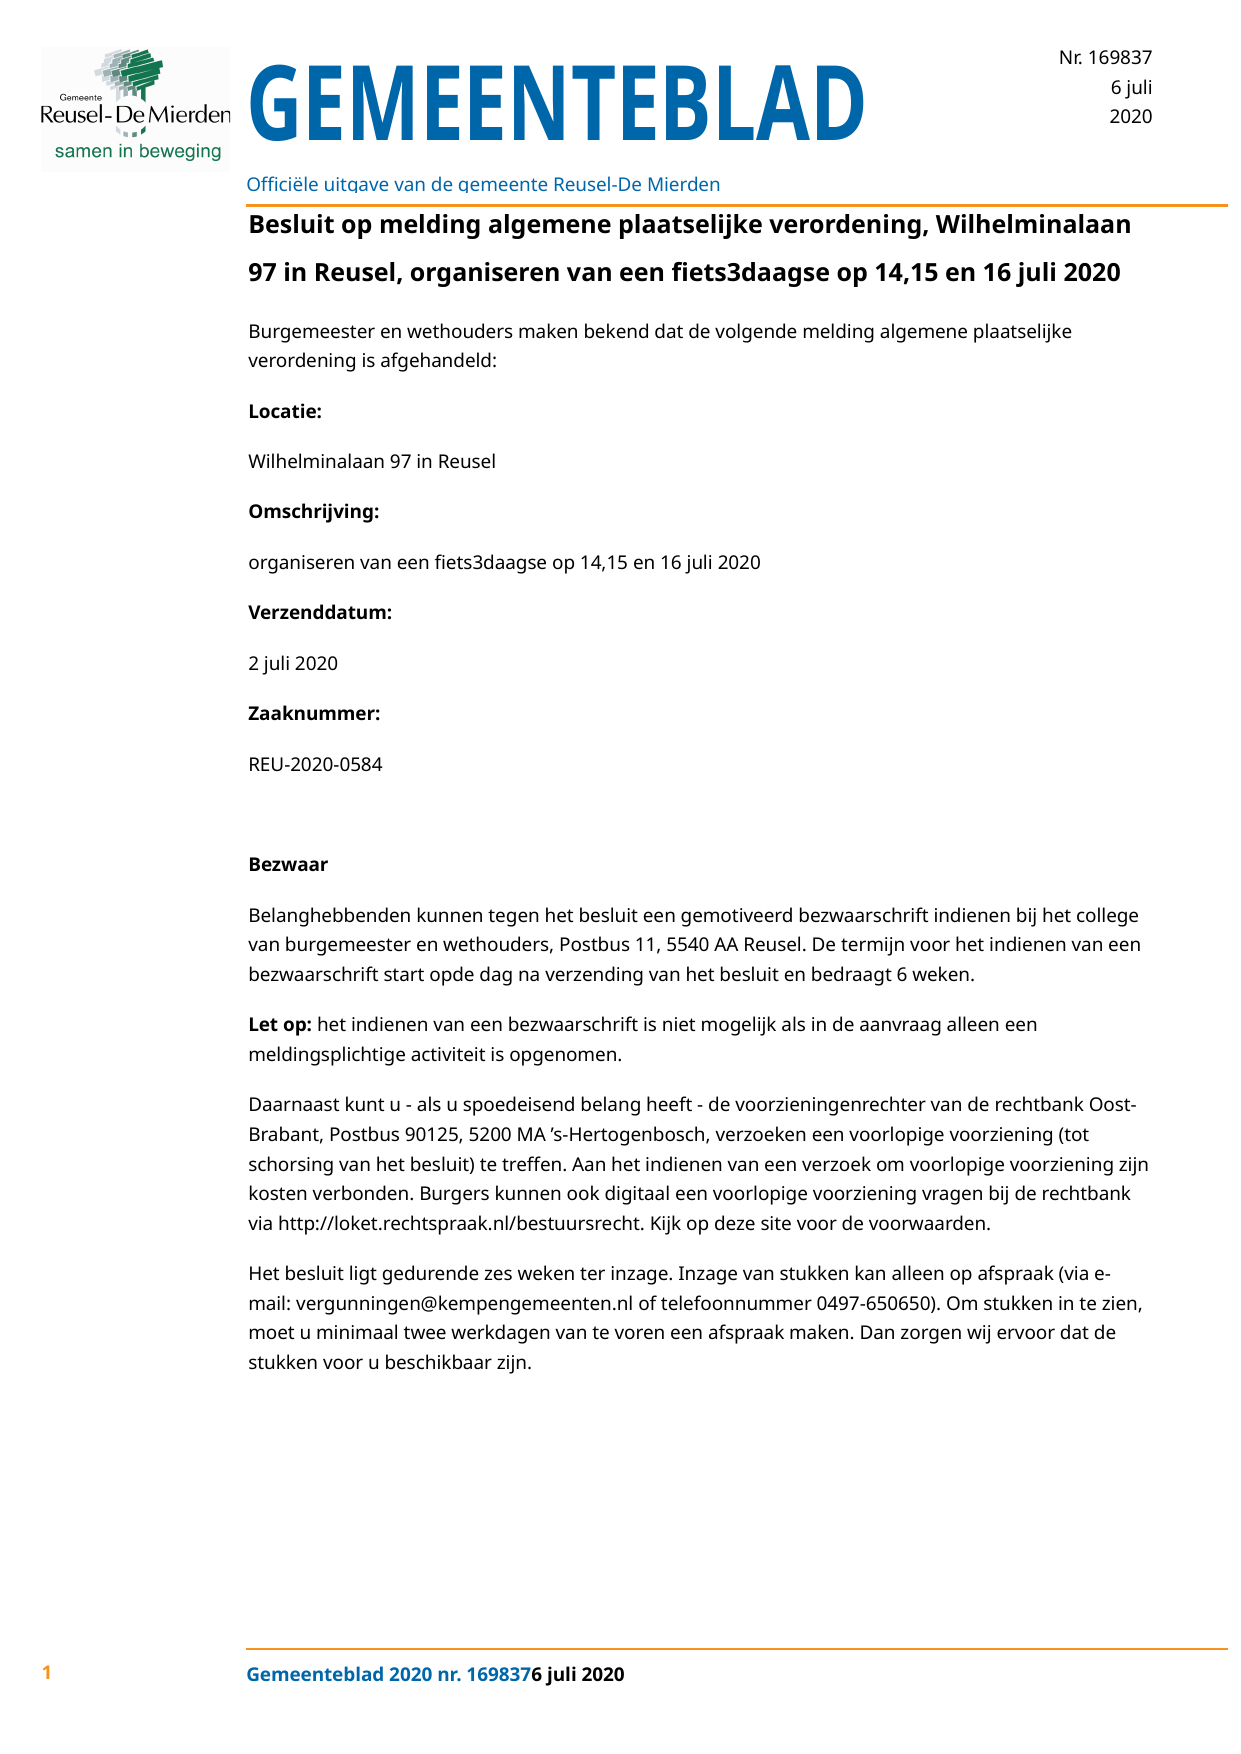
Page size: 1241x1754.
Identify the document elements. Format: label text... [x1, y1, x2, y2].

text Verzenddatum: [248, 599, 1152, 625]
text Belanghebbenden kunnen tegen het besluit een gemotiveerd bezwaarschrift indienen bij het college van burgemeester en wethouders, Postbus 11, 5540 AA Reusel. De termijn voor het indienen van een bezwaarschrift start opde dag na verzending van het besluit en bedraagt 6 weken. [248, 902, 1152, 987]
text Bezwaar [248, 852, 1152, 877]
text Omschrijving: [248, 499, 1152, 524]
text Het besluit ligt gedurende zes weken ter inzage. Inzage van stukken kan alleen op afspraak (via e-mail: vergunningen@kempengemeenten.nl of telefoonnummer 0497-650650). Om stukken in te zien, moet u minimaal twee werkdagen van te voren een afspraak maken. Dan zorgen wij ervoor dat de stukken voor u beschikbaar zijn. [248, 1260, 1152, 1375]
picture [41, 47, 231, 172]
text Burgemeester en wethouders maken bekend dat de volgende melding algemene plaatselijke verordening is afgehandeld: [248, 318, 1152, 373]
text Wilhelminalaan 97 in Reusel [248, 448, 1152, 474]
text Zaaknummer: [248, 700, 1152, 726]
text Locatie: [248, 398, 1152, 424]
text organiseren van een fiets3daagse op 14,15 en 16 juli 2020 [248, 549, 1152, 575]
text Let op: het indienen van een bezwaarschrift is niet mogelijk als in de aanvraag alleen een meldingsplichtige activiteit is opgenomen. [248, 1012, 1152, 1067]
text 2 juli 2020 [248, 650, 1152, 676]
text REU-2020-0584 [248, 751, 1152, 777]
text Besluit op melding algemene plaatselijke verordening, Wilhelminalaan 97 in Reusel, organiseren van een fiets3daagse op 14,15 en 16 juli 2020 [248, 207, 1152, 288]
text Daarnaast kunt u - als u spoedeisend belang heeft - de voorzieningenrechter van de rechtbank Oost-Brabant, Postbus 90125, 5200 MA ’s-Hertogenbosch, verzoeken een voorlopige voorziening (tot schorsing van het besluit) te treffen. Aan het indienen van een verzoek om voorlopige voorziening zijn kosten verbonden. Burgers kunnen ook digitaal een voorlopige voorziening vragen bij de rechtbank via http://loket.rechtspraak.nl/bestuursrecht. Kijk op deze site voor de voorwaarden. [248, 1092, 1152, 1236]
